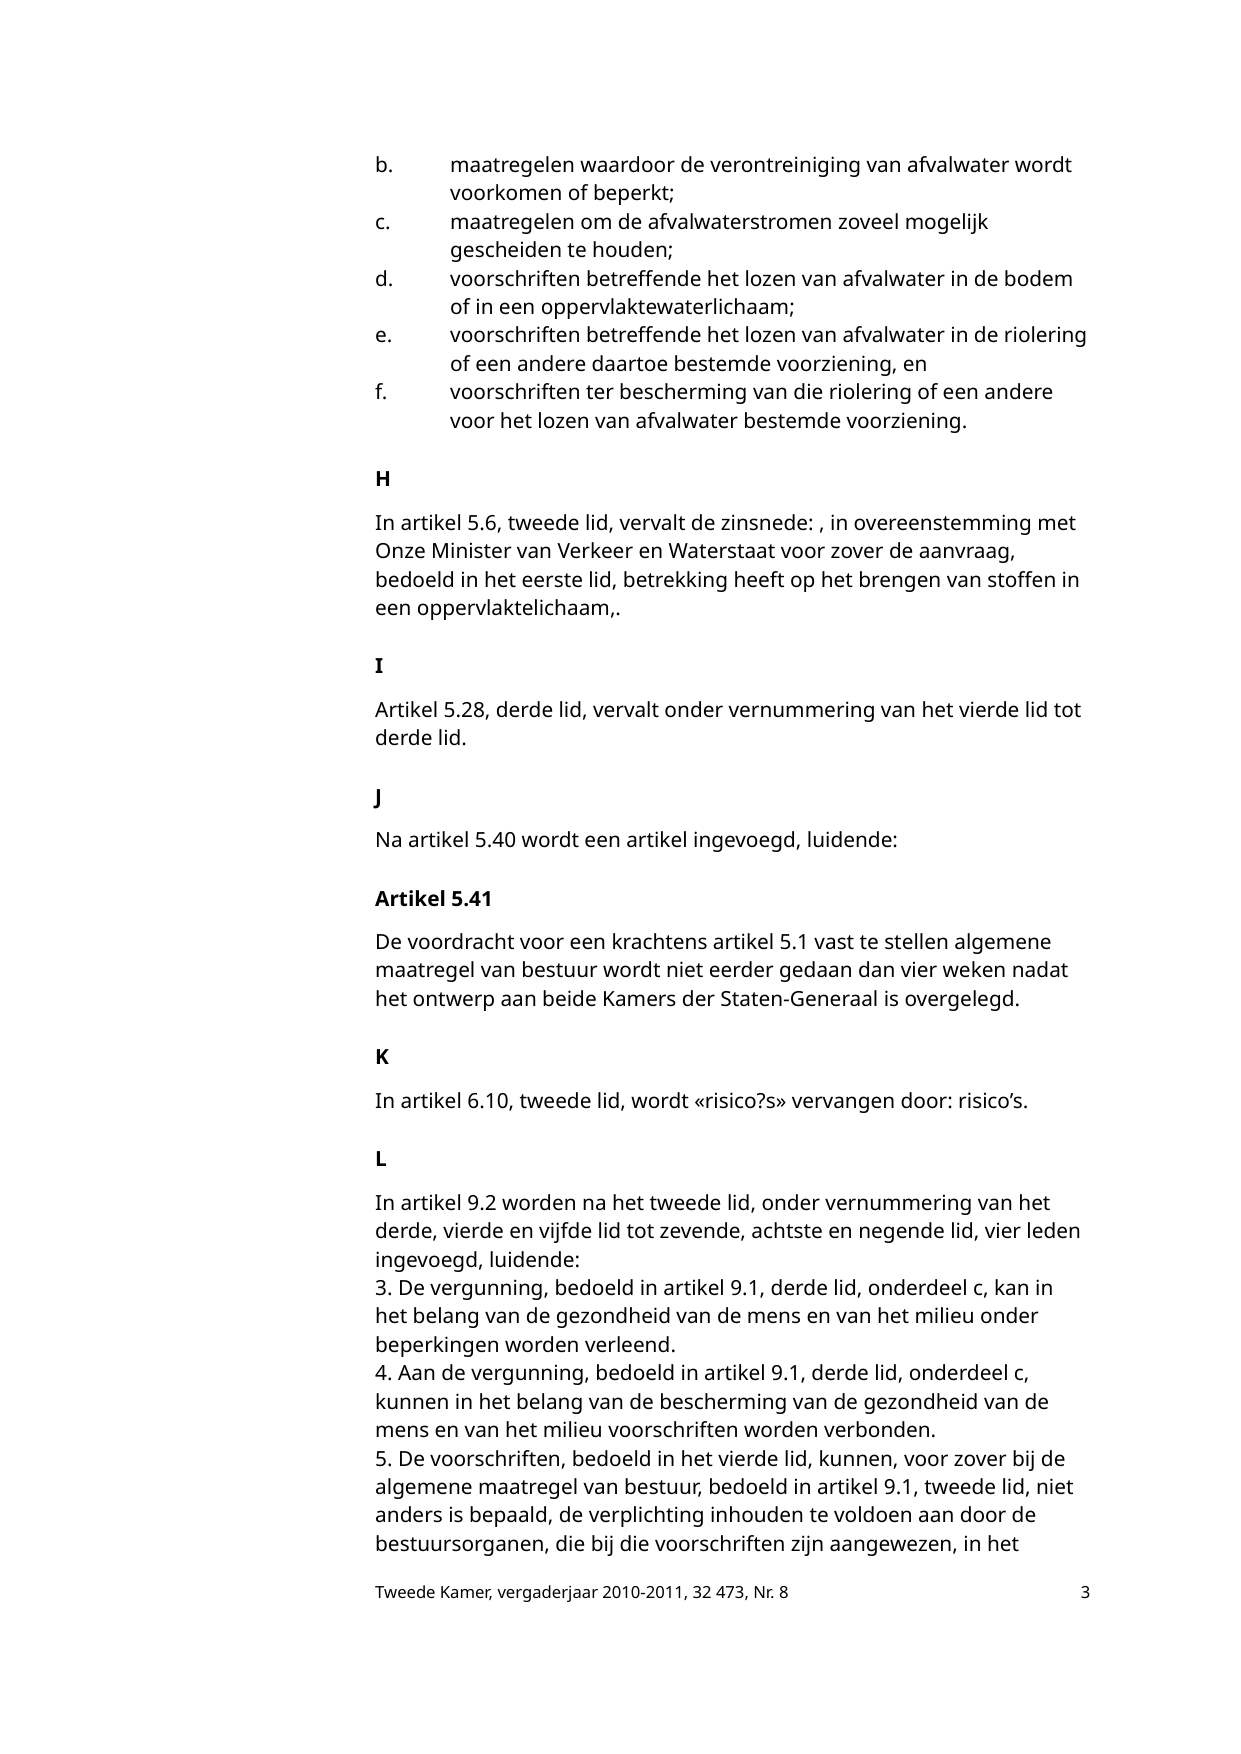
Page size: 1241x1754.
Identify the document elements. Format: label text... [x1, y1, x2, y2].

text Artikel 5.28, derde lid, vervalt onder vernummering van het vierde lid tot derde lid. [375, 695, 1090, 752]
list voorschriften ter bescherming van die riolering of een andere voor het lozen van afvalwater bestemde voorziening. [375, 377, 1090, 434]
list maatregelen om de afvalwaterstromen zoveel mogelijk gescheiden te houden; [375, 207, 1090, 264]
text De voordracht voor een krachtens artikel 5.1 vast te stellen algemene maatregel van bestuur wordt niet eerder gedaan dan vier weken nadat het ontwerp aan beide Kamers der Staten-Generaal is overgelegd. [375, 927, 1090, 1012]
text J [375, 782, 1090, 810]
text 3. De vergunning, bedoeld in artikel 9.1, derde lid, onderdeel c, kan in het belang van de gezondheid van de mens en van het milieu onder beperkingen worden verleend. [375, 1273, 1090, 1358]
text H [375, 464, 1090, 493]
text In artikel 9.2 worden na het tweede lid, onder vernummering van het derde, vierde en vijfde lid tot zevende, achtste en negende lid, vier leden ingevoegd, luidende: [375, 1188, 1090, 1273]
list voorschriften betreffende het lozen van afvalwater in de riolering of een andere daartoe bestemde voorziening, en [375, 321, 1090, 377]
text 5. De voorschriften, bedoeld in het vierde lid, kunnen, voor zover bij de algemene maatregel van bestuur, bedoeld in artikel 9.1, tweede lid, niet anders is bepaald, de verplichting inhouden te voldoen aan door de bestuursorganen, die bij die voorschriften zijn aangewezen, in het [375, 1444, 1090, 1557]
list maatregelen waardoor de verontreiniging van afvalwater wordt voorkomen of beperkt; [375, 150, 1090, 207]
text Artikel 5.41 [375, 884, 1090, 912]
text I [375, 652, 1090, 680]
text Na artikel 5.40 wordt een artikel ingevoegd, luidende: [375, 825, 1090, 854]
text 4. Aan de vergunning, bedoeld in artikel 9.1, derde lid, onderdeel c, kunnen in het belang van de bescherming van de gezondheid van de mens en van het milieu voorschriften worden verbonden. [375, 1358, 1090, 1444]
text In artikel 6.10, tweede lid, wordt «risico?s» vervangen door: risico’s. [375, 1086, 1090, 1114]
text L [375, 1144, 1090, 1173]
text In artikel 5.6, tweede lid, vervalt de zinsnede: , in overeenstemming met Onze Minister van Verkeer en Waterstaat voor zover de aanvraag, bedoeld in het eerste lid, betrekking heeft op het brengen van stoffen in een oppervlaktelichaam,. [375, 508, 1090, 622]
list voorschriften betreffende het lozen van afvalwater in de bodem of in een oppervlaktewaterlichaam; [375, 264, 1090, 321]
text K [375, 1042, 1090, 1071]
